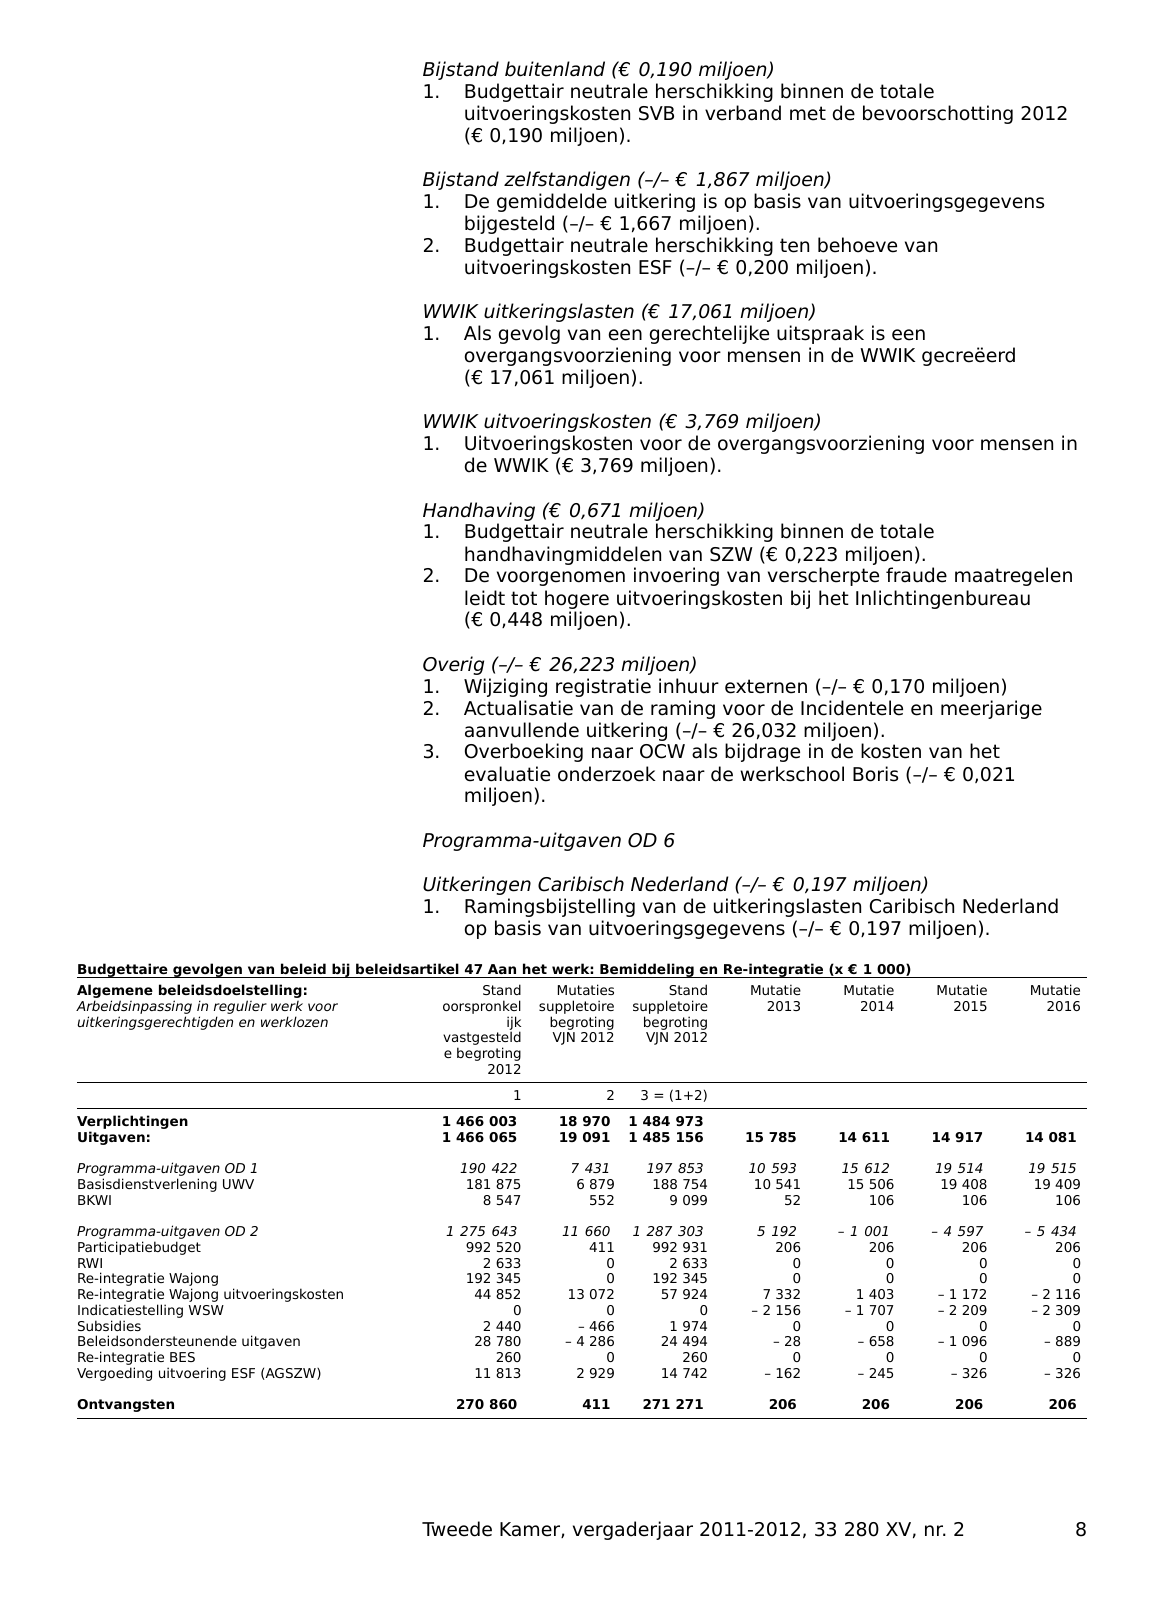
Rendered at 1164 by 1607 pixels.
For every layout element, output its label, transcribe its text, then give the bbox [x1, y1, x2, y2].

table_cell 0 [434, 1303, 527, 1318]
table_cell 1 287 303 [621, 1224, 714, 1240]
table_cell 206 [714, 1240, 807, 1256]
table_cell – 1 096 [900, 1334, 993, 1350]
table_cell [621, 1145, 714, 1161]
table_cell 552 [527, 1193, 621, 1208]
table_cell [807, 1109, 900, 1130]
table_cell 192 345 [621, 1271, 714, 1287]
text 1. De gemiddelde uitkering is op basis van uitvoeringsgegevens bijgesteld (–/– € 1,667 miljoen). [422, 191, 1087, 235]
table_cell [714, 1109, 807, 1130]
table_cell Basisdienstverlening UWV [77, 1177, 434, 1193]
table_cell 14 917 [900, 1130, 993, 1145]
table_cell 15 506 [807, 1177, 900, 1193]
table_cell – 245 [807, 1366, 900, 1381]
subtitle WWIK uitvoeringskosten (€ 3,769 miljoen) [422, 411, 1087, 433]
table_cell Beleidsondersteunende uitgaven [77, 1334, 434, 1350]
table_cell 19 514 [900, 1161, 993, 1177]
table_cell 0 [527, 1350, 621, 1366]
table_cell 206 [714, 1397, 807, 1417]
table_cell Stand suppletoire begroting VJN 2012 [621, 978, 714, 1082]
table_cell 2 633 [621, 1256, 714, 1271]
text 3. Overboeking naar OCW als bijdrage in de kosten van het evaluatie onderzoek naar de werkschool Boris (–/– € 0,021 miljoen). [422, 741, 1087, 807]
table_cell 19 091 [527, 1130, 621, 1145]
table_cell [807, 1208, 900, 1224]
table_cell Stand oorspronkelijk vastgestelde begroting 2012 [434, 978, 527, 1082]
table_cell Indicatiestelling WSW [77, 1303, 434, 1318]
table_cell [77, 1381, 434, 1397]
table_cell [434, 1208, 527, 1224]
table_cell 411 [527, 1397, 621, 1417]
table_cell 271 271 [621, 1397, 714, 1417]
table_cell [714, 1208, 807, 1224]
table_cell Subsidies [77, 1319, 434, 1334]
table_cell – 1 707 [807, 1303, 900, 1318]
table_cell – 1 001 [807, 1224, 900, 1240]
table_cell Mutaties suppletoire begroting VJN 2012 [527, 978, 621, 1082]
table_cell Algemene beleidsdoelstelling: Arbeidsinpassing in regulier werk voor uitkeringsgerechtigden en werklozen [77, 978, 434, 1082]
table_cell 15 612 [807, 1161, 900, 1177]
table_cell 2 633 [434, 1256, 527, 1271]
table_cell 106 [900, 1193, 993, 1208]
text 1. Ramingsbijstelling van de uitkeringslasten Caribisch Nederland op basis van uitvoeringsgegevens (–/– € 0,197 miljoen). [422, 896, 1087, 940]
table_cell [527, 1145, 621, 1161]
table_cell [714, 1083, 807, 1108]
table_cell 0 [807, 1256, 900, 1271]
table_cell 192 345 [434, 1271, 527, 1287]
table_cell 0 [527, 1271, 621, 1287]
table_cell 7 431 [527, 1161, 621, 1177]
table_cell 190 422 [434, 1161, 527, 1177]
table_cell [77, 1208, 434, 1224]
table_cell [993, 1083, 1087, 1108]
table_cell Participatiebudget [77, 1240, 434, 1256]
table_cell 0 [807, 1271, 900, 1287]
table_cell 270 860 [434, 1397, 527, 1417]
table_cell 1 485 156 [621, 1130, 714, 1145]
table_cell 411 [527, 1240, 621, 1256]
table_cell Re-integratie Wajong uitvoeringskosten [77, 1287, 434, 1303]
table_cell [807, 1381, 900, 1397]
table_cell [900, 1208, 993, 1224]
table_cell 0 [527, 1256, 621, 1271]
table_cell 106 [993, 1193, 1087, 1208]
table_cell 14 742 [621, 1366, 714, 1381]
table_cell 0 [993, 1271, 1087, 1287]
table_cell 0 [993, 1319, 1087, 1334]
table_cell [714, 1145, 807, 1161]
table_cell [900, 1381, 993, 1397]
table_cell Verplichtingen [77, 1109, 434, 1130]
table_cell 181 875 [434, 1177, 527, 1193]
table_cell [993, 1145, 1087, 1161]
table_cell [993, 1381, 1087, 1397]
table_cell – 1 172 [900, 1287, 993, 1303]
table_cell Programma-uitgaven OD 1 [77, 1161, 434, 1177]
table_cell Re-integratie BES [77, 1350, 434, 1366]
table_cell 13 072 [527, 1287, 621, 1303]
table_cell [434, 1145, 527, 1161]
table_cell BKWI [77, 1193, 434, 1208]
table_cell Mutatie 2013 [714, 978, 807, 1082]
text 1. Wijziging registratie inhuur externen (–/– € 0,170 miljoen) [422, 676, 1087, 697]
table_cell 0 [621, 1303, 714, 1318]
table_cell – 2 209 [900, 1303, 993, 1318]
table_cell 0 [900, 1256, 993, 1271]
table_cell 2 440 [434, 1319, 527, 1334]
table_cell 8 547 [434, 1193, 527, 1208]
table_cell 1 275 643 [434, 1224, 527, 1240]
table_cell Ontvangsten [77, 1397, 434, 1417]
table_cell 260 [621, 1350, 714, 1366]
table_cell [807, 1083, 900, 1108]
table_cell Programma-uitgaven OD 2 [77, 1224, 434, 1240]
table_cell 57 924 [621, 1287, 714, 1303]
table_cell 6 879 [527, 1177, 621, 1193]
table_cell [993, 1208, 1087, 1224]
table_cell – 326 [900, 1366, 993, 1381]
table_cell 11 813 [434, 1366, 527, 1381]
table_cell [527, 1208, 621, 1224]
table_cell 15 785 [714, 1130, 807, 1145]
table_cell 1 974 [621, 1319, 714, 1334]
table_cell [77, 1083, 434, 1108]
table_cell 206 [807, 1240, 900, 1256]
table_cell Mutatie 2014 [807, 978, 900, 1082]
table_cell 0 [900, 1271, 993, 1287]
table_cell [621, 1208, 714, 1224]
table_cell 1 466 003 [434, 1109, 527, 1130]
table_cell 188 754 [621, 1177, 714, 1193]
table_cell 992 520 [434, 1240, 527, 1256]
text 1. Als gevolg van een gerechtelijke uitspraak is een overgangsvoorziening voor mensen in de WWIK gecreëerd (€ 17,061 miljoen). [422, 323, 1087, 389]
table_cell 0 [714, 1256, 807, 1271]
table_cell [900, 1145, 993, 1161]
table_cell 44 852 [434, 1287, 527, 1303]
table_cell 19 515 [993, 1161, 1087, 1177]
subtitle Uitkeringen Caribisch Nederland (–/– € 0,197 miljoen) [422, 874, 1087, 896]
table_cell 0 [527, 1303, 621, 1318]
table_cell 1 [434, 1083, 527, 1108]
table_cell 0 [714, 1350, 807, 1366]
table_cell 14 611 [807, 1130, 900, 1145]
table_cell 206 [993, 1397, 1087, 1417]
subtitle Handhaving (€ 0,671 miljoen) [422, 499, 1087, 521]
table_cell 5 192 [714, 1224, 807, 1240]
table_cell 10 541 [714, 1177, 807, 1193]
table_cell 1 403 [807, 1287, 900, 1303]
table_cell Mutatie 2015 [900, 978, 993, 1082]
table_cell 7 332 [714, 1287, 807, 1303]
table_cell – 466 [527, 1319, 621, 1334]
table_cell – 162 [714, 1366, 807, 1381]
table_cell 0 [900, 1350, 993, 1366]
table_cell [993, 1109, 1087, 1130]
table_cell Mutatie 2016 [993, 978, 1087, 1082]
table_cell 0 [993, 1256, 1087, 1271]
subtitle WWIK uitkeringslasten (€ 17,061 miljoen) [422, 301, 1087, 323]
table_cell [77, 1145, 434, 1161]
table_cell 10 593 [714, 1161, 807, 1177]
table_cell 992 931 [621, 1240, 714, 1256]
table_cell 1 466 065 [434, 1130, 527, 1145]
table_cell – 4 597 [900, 1224, 993, 1240]
table_cell – 658 [807, 1334, 900, 1350]
table_cell [714, 1381, 807, 1397]
table_cell [900, 1109, 993, 1130]
table_cell – 2 309 [993, 1303, 1087, 1318]
table_cell 0 [900, 1319, 993, 1334]
table_cell 0 [807, 1319, 900, 1334]
text 1. Uitvoeringskosten voor de overgangsvoorziening voor mensen in de WWIK (€ 3,769 miljoen). [422, 433, 1087, 477]
table_cell – 4 286 [527, 1334, 621, 1350]
table_cell 0 [714, 1319, 807, 1334]
table_cell 9 099 [621, 1193, 714, 1208]
table_cell 106 [807, 1193, 900, 1208]
table_cell 28 780 [434, 1334, 527, 1350]
table_cell Vergoeding uitvoering ESF (AGSZW) [77, 1366, 434, 1381]
table_cell 206 [900, 1240, 993, 1256]
table_cell Re-integratie Wajong [77, 1271, 434, 1287]
table_cell 260 [434, 1350, 527, 1366]
table_cell 19 409 [993, 1177, 1087, 1193]
table_cell 2 [527, 1083, 621, 1108]
table_cell 0 [807, 1350, 900, 1366]
text 2. De voorgenomen invoering van verscherpte fraude maatregelen leidt tot hogere uitvoeringskosten bij het Inlichtingenbureau (€ 0,448 miljoen). [422, 565, 1087, 631]
table_cell 206 [900, 1397, 993, 1417]
table_header Budgettaire gevolgen van beleid bij beleidsartikel 47 Aan het werk: Bemiddeling en Re-integratie (x € 1 000) [77, 962, 1087, 977]
table_cell – 2 156 [714, 1303, 807, 1318]
text 1. Budgettair neutrale herschikking binnen de totale handhavingmiddelen van SZW (€ 0,223 miljoen). [422, 521, 1087, 565]
table_cell 206 [807, 1397, 900, 1417]
table_cell 0 [714, 1271, 807, 1287]
table_cell – 5 434 [993, 1224, 1087, 1240]
table_cell 24 494 [621, 1334, 714, 1350]
subtitle Programma-uitgaven OD 6 [422, 829, 1087, 852]
table_cell 18 970 [527, 1109, 621, 1130]
table_cell [900, 1083, 993, 1108]
table_cell Uitgaven: [77, 1130, 434, 1145]
table_cell [527, 1381, 621, 1397]
subtitle Bijstand zelfstandigen (–/– € 1,867 miljoen) [422, 169, 1087, 191]
table_cell 1 484 973 [621, 1109, 714, 1130]
subtitle Overig (–/– € 26,223 miljoen) [422, 653, 1087, 676]
table_cell 206 [993, 1240, 1087, 1256]
table_cell 0 [993, 1350, 1087, 1366]
text 2. Budgettair neutrale herschikking ten behoeve van uitvoeringskosten ESF (–/– € 0,200 miljoen). [422, 235, 1087, 279]
table_cell 2 929 [527, 1366, 621, 1381]
table_cell – 889 [993, 1334, 1087, 1350]
subtitle Bijstand buitenland (€ 0,190 miljoen) [422, 59, 1087, 81]
table_cell – 326 [993, 1366, 1087, 1381]
table_cell RWI [77, 1256, 434, 1271]
text 2. Actualisatie van de raming voor de Incidentele en meerjarige aanvullende uitkering (–/– € 26,032 miljoen). [422, 697, 1087, 741]
table_cell 19 408 [900, 1177, 993, 1193]
table_cell [807, 1145, 900, 1161]
table_cell 3 = (1+2) [621, 1083, 714, 1108]
text 1. Budgettair neutrale herschikking binnen de totale uitvoeringskosten SVB in verband met de bevoorschotting 2012 (€ 0,190 miljoen). [422, 81, 1087, 147]
table_cell – 2 116 [993, 1287, 1087, 1303]
table_cell [621, 1381, 714, 1397]
table_cell 14 081 [993, 1130, 1087, 1145]
table_cell 197 853 [621, 1161, 714, 1177]
table_cell 52 [714, 1193, 807, 1208]
table_cell 11 660 [527, 1224, 621, 1240]
table_cell – 28 [714, 1334, 807, 1350]
table_cell [434, 1381, 527, 1397]
